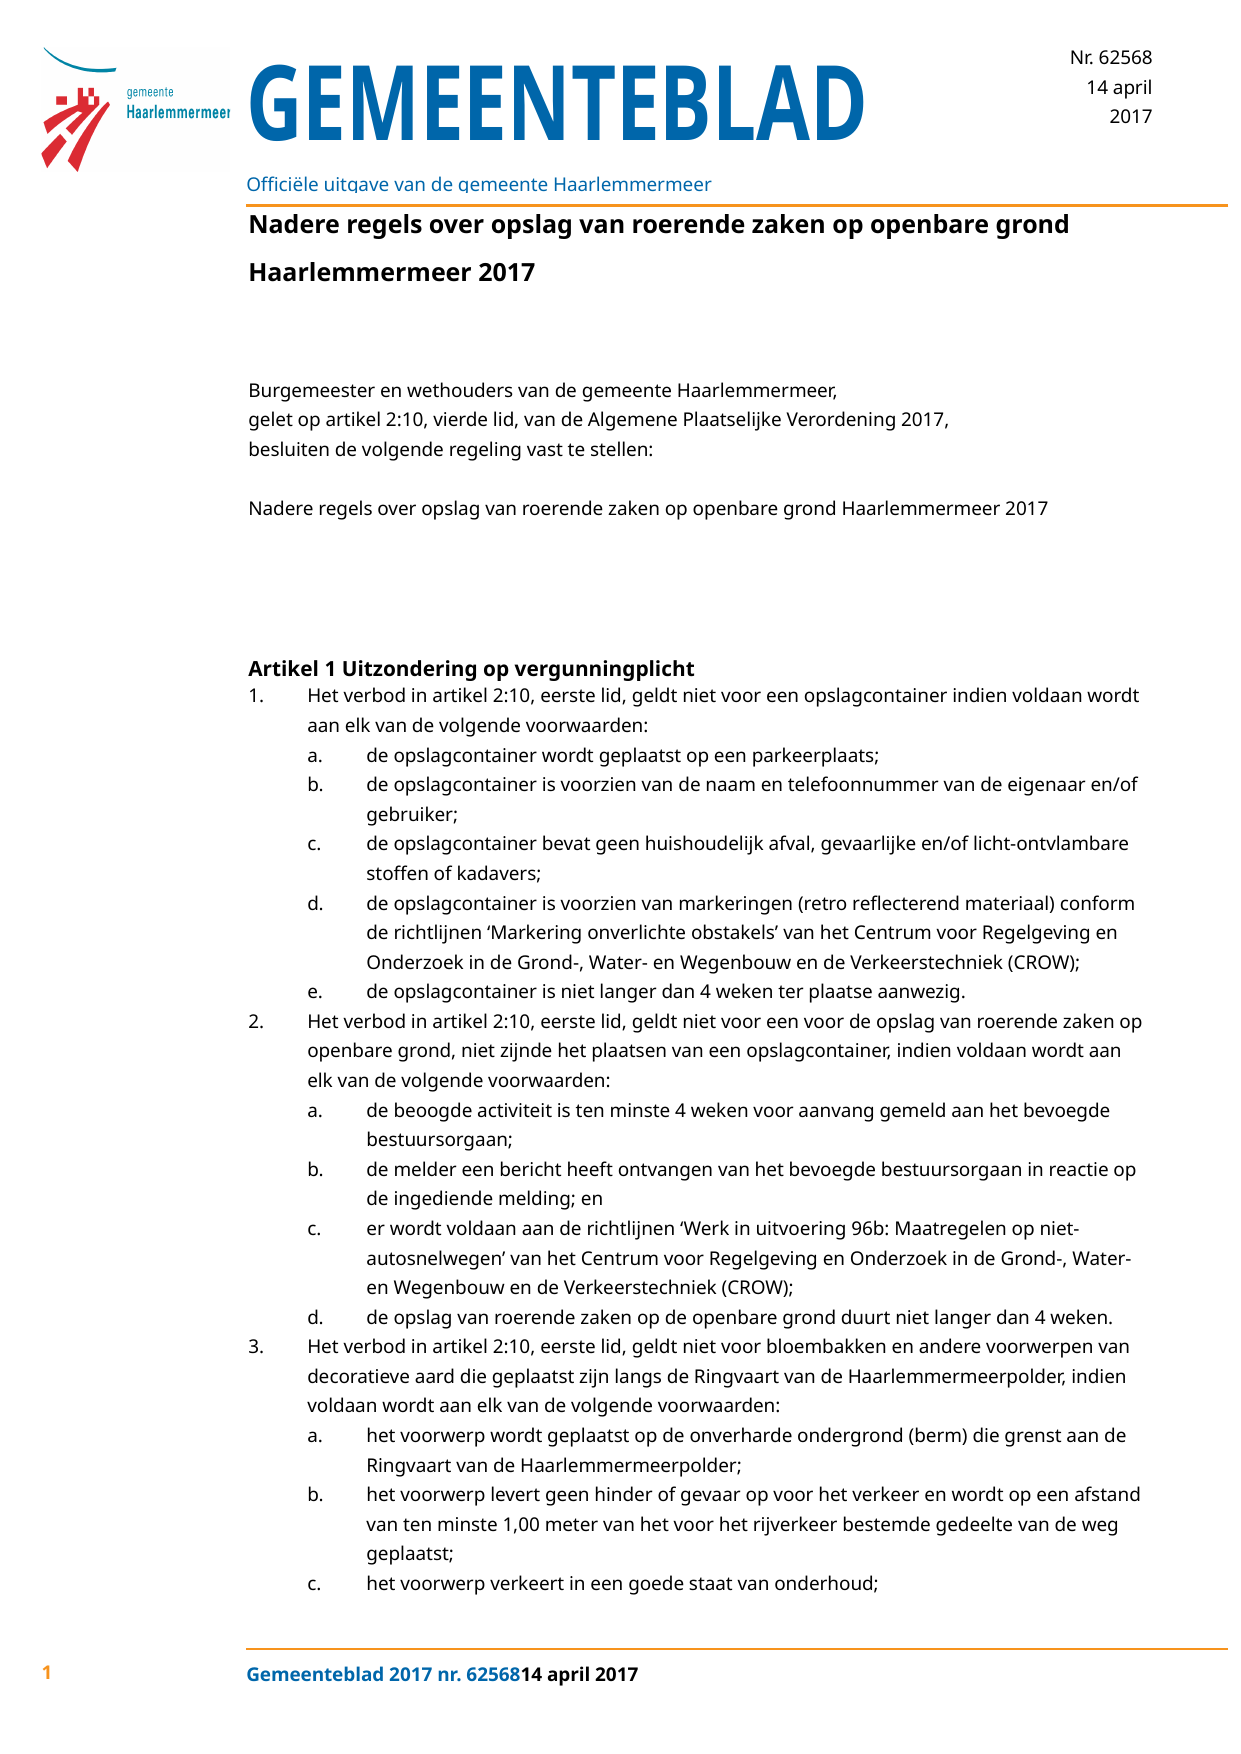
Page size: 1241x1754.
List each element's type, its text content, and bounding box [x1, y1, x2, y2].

list de opslag van roerende zaken op de openbare grond duurt niet langer dan 4 weken. [307, 1304, 1152, 1330]
list Het verbod in artikel 2:10, eerste lid, geldt niet voor een opslagcontainer indien voldaan wordt aan elk van de volgende voorwaarden: [248, 683, 1152, 738]
list Het verbod in artikel 2:10, eerste lid, geldt niet voor een voor de opslag van roerende zaken op openbare grond, niet zijnde het plaatsen van een opslagcontainer, indien voldaan wordt aan elk van de volgende voorwaarden: [248, 1008, 1152, 1093]
list het voorwerp levert geen hinder of gevaar op voor het verkeer en wordt op een afstand van ten minste 1,00 meter van het voor het rijverkeer bestemde gedeelte van de weg geplaatst; [307, 1481, 1152, 1566]
list de melder een bericht heeft ontvangen van het bevoegde bestuursorgaan in reactie op de ingediende melding; en [307, 1156, 1152, 1211]
list de opslagcontainer wordt geplaatst op een parkeerplaats; [307, 742, 1152, 768]
list Het verbod in artikel 2:10, eerste lid, geldt niet voor bloembakken en andere voorwerpen van decoratieve aard die geplaatst zijn langs de Ringvaart van de Haarlemmermeerpolder, indien voldaan wordt aan elk van de volgende voorwaarden: [248, 1333, 1152, 1418]
list de opslagcontainer is voorzien van de naam en telefoonnummer van de eigenaar en/of gebruiker; [307, 771, 1152, 827]
list de beoogde activiteit is ten minste 4 weken voor aanvang gemeld aan het bevoegde bestuursorgaan; [307, 1097, 1152, 1152]
text Nadere regels over opslag van roerende zaken op openbare grond Haarlemmermeer 2017 [248, 207, 1152, 288]
list het voorwerp wordt geplaatst op de onverharde ondergrond (berm) die grenst aan de Ringvaart van de Haarlemmermeerpolder; [307, 1422, 1152, 1478]
list de opslagcontainer is voorzien van markeringen (retro reflecterend materiaal) conform de richtlijnen ‘Markering onverlichte obstakels’ van het Centrum voor Regelgeving en Onderzoek in de Grond-, Water- en Wegenbouw en de Verkeerstechniek (CROW); [307, 890, 1152, 975]
text Burgemeester en wethouders van de gemeente Haarlemmermeer, [248, 377, 1152, 403]
text gelet op artikel 2:10, vierde lid, van de Algemene Plaatselijke Verordening 2017, [248, 407, 1152, 432]
list de opslagcontainer bevat geen huishoudelijk afval, gevaarlijke en/of licht-ontvlambare stoffen of kadavers; [307, 831, 1152, 886]
list het voorwerp verkeert in een goede staat van onderhoud; [307, 1570, 1152, 1596]
text Nadere regels over opslag van roerende zaken op openbare grond Haarlemmermeer 2017 [248, 495, 1152, 521]
text besluiten de volgende regeling vast te stellen: [248, 436, 1152, 462]
list er wordt voldaan aan de richtlijnen ‘Werk in uitvoering 96b: Maatregelen op niet-autosnelwegen’ van het Centrum voor Regelgeving en Onderzoek in de Grond-, Water- en Wegenbouw en de Verkeerstechniek (CROW); [307, 1215, 1152, 1300]
picture [41, 47, 231, 172]
list de opslagcontainer is niet langer dan 4 weken ter plaatse aanwezig. [307, 978, 1152, 1004]
text Artikel 1 Uitzondering op vergunningplicht [248, 654, 1152, 683]
